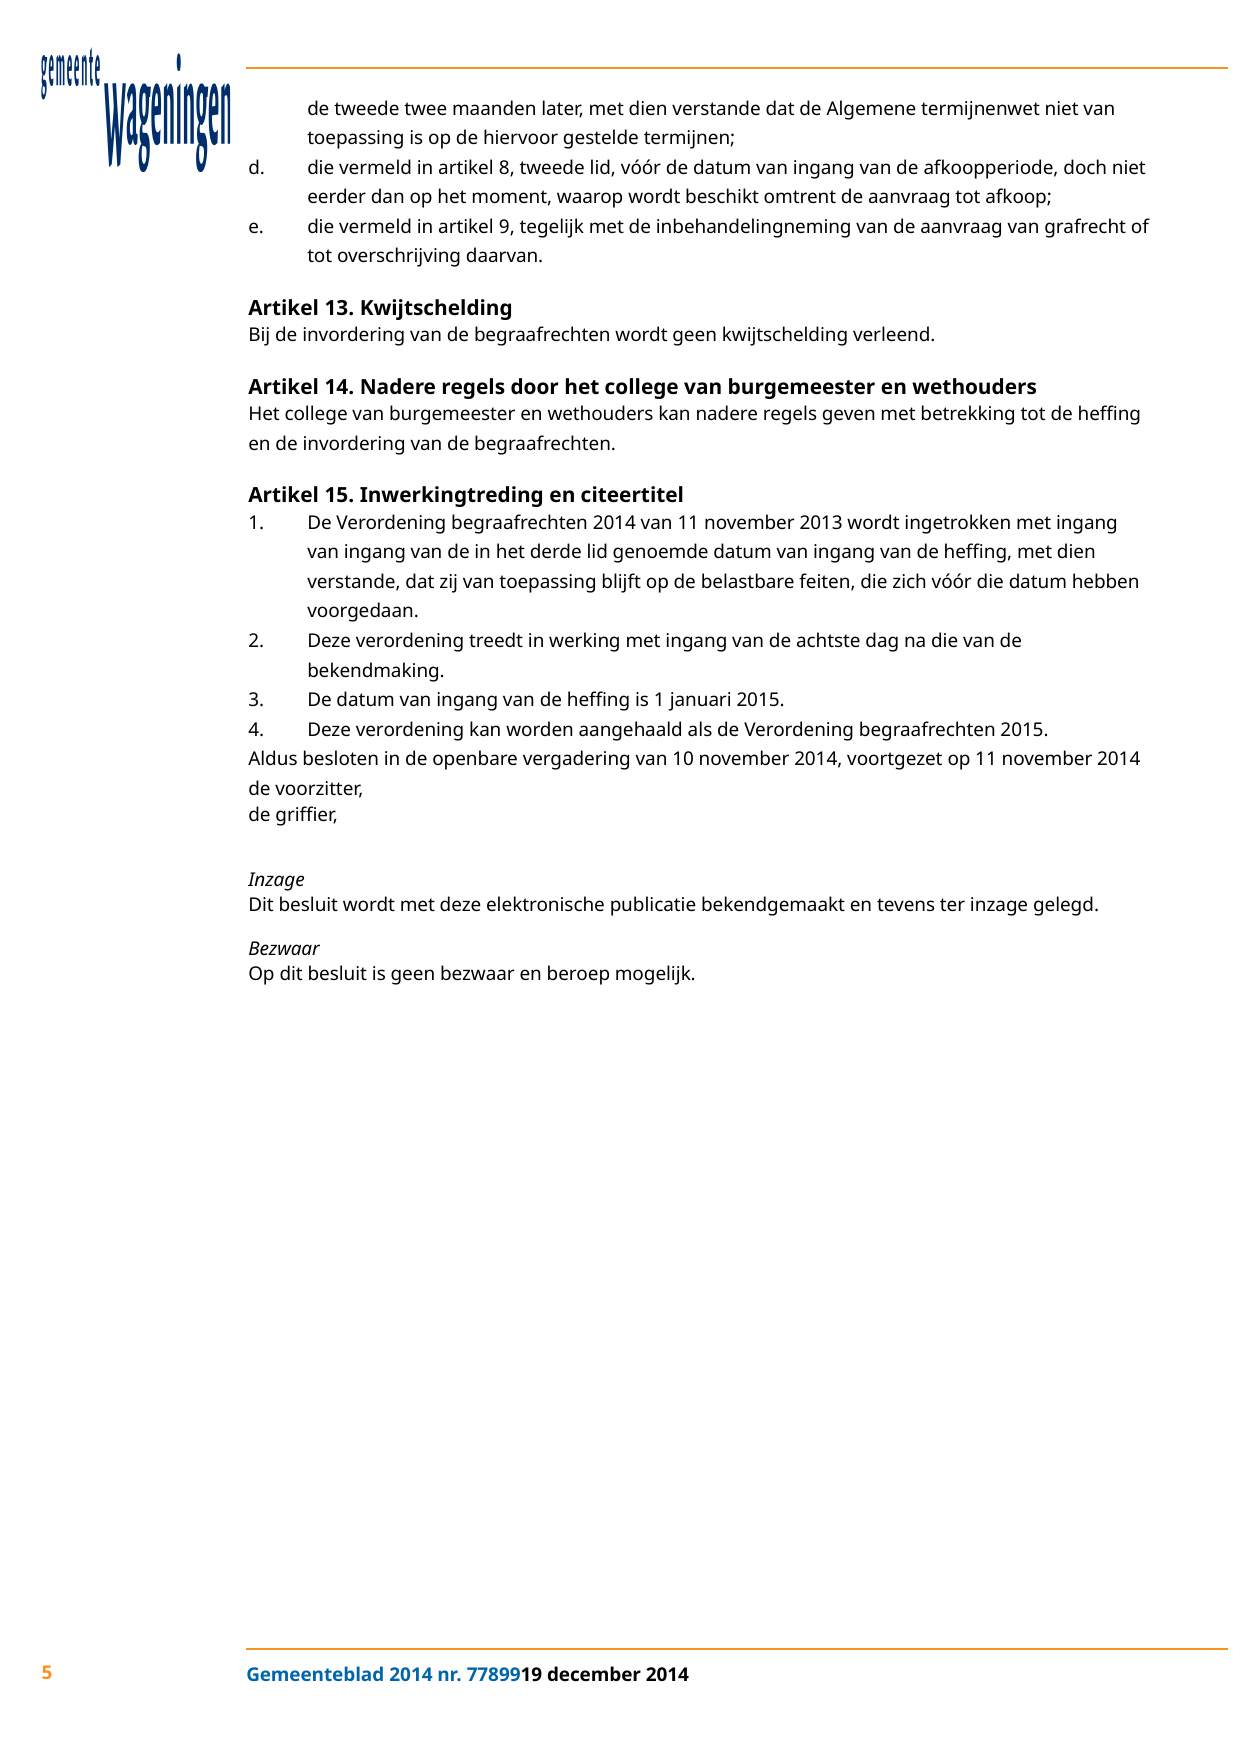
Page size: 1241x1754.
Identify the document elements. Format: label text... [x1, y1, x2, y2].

list die vermeld in artikel 9, tegelijk met de inbehandelingneming van de aanvraag van grafrecht of tot overschrijving daarvan. [248, 213, 1152, 268]
text Inzage [248, 866, 1152, 892]
text de voorzitter, [248, 775, 1152, 801]
list die vermeld in artikel 8, tweede lid, vóór de datum van ingang van de afkoopperiode, doch niet eerder dan op het moment, waarop wordt beschikt omtrent de aanvraag tot afkoop; [248, 154, 1152, 209]
list De Verordening begraafrechten 2014 van 11 november 2013 wordt ingetrokken met ingang van ingang van de in het derde lid genoemde datum van ingang van de heffing, met dien verstande, dat zij van toepassing blijft op de belastbare feiten, die zich vóór die datum hebben voorgedaan. [248, 509, 1152, 623]
text Dit besluit wordt met deze elektronische publicatie bekendgemaakt en tevens ter inzage gelegd. [248, 892, 1152, 917]
text Artikel 14. Nadere regels door het college van burgemeester en wethouders [248, 372, 1152, 400]
text Bij de invordering van de begraafrechten wordt geen kwijtschelding verleend. [248, 322, 1152, 347]
text Op dit besluit is geen bezwaar en beroep mogelijk. [248, 960, 1152, 986]
list De datum van ingang van de heffing is 1 januari 2015. [248, 686, 1152, 712]
text Bezwaar [248, 935, 1152, 960]
text Het college van burgemeester en wethouders kan nadere regels geven met betrekking tot de heffing en de invordering van de begraafrechten. [248, 400, 1152, 456]
text de griffier, [248, 801, 1152, 827]
list Deze verordening kan worden aangehaald als de Verordening begraafrechten 2015. [248, 716, 1152, 742]
text Aldus besloten in de openbare vergadering van 10 november 2014, voortgezet op 11 november 2014 [248, 746, 1152, 771]
list de tweede twee maanden later, met dien verstande dat de Algemene termijnenwet niet van toepassing is op de hiervoor gestelde termijnen; [248, 95, 1152, 150]
picture [41, 47, 231, 172]
text Artikel 13. Kwijtschelding [248, 293, 1152, 322]
list Deze verordening treedt in werking met ingang van de achtste dag na die van de bekendmaking. [248, 627, 1152, 682]
text Artikel 15. Inwerkingtreding en citeertitel [248, 480, 1152, 509]
